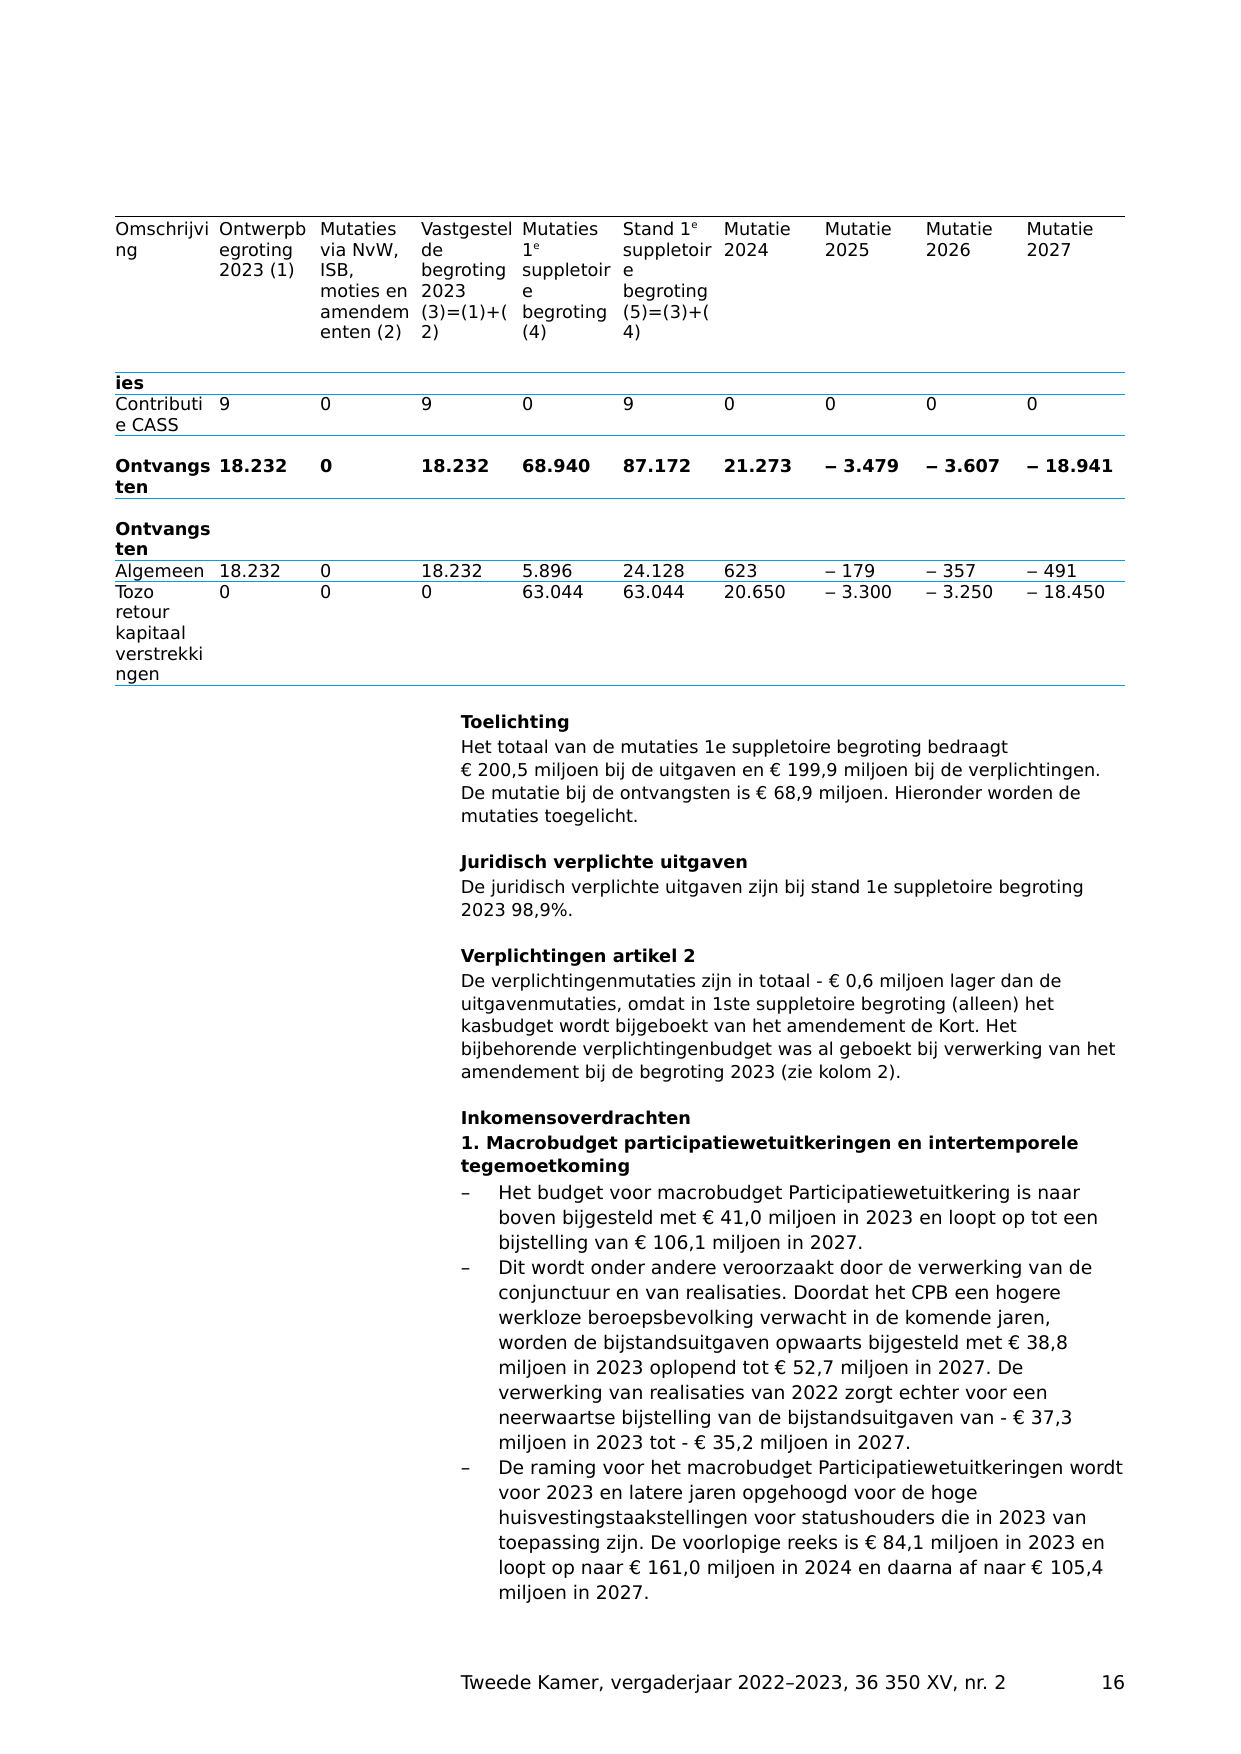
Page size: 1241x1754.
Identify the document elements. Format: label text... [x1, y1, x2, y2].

table_cell [519, 346, 620, 372]
table_header Tabel 10 Budgettaire gevolgen van beleid begrotingsgefinancierd artikel 2 (bedragen x € 1.000) [115, 191, 1125, 216]
text Inkomensoverdrachten [461, 1106, 1125, 1129]
table_cell ‒ 18.941 [1024, 456, 1125, 498]
table_cell [822, 519, 923, 560]
table_cell ‒ 179 [822, 561, 923, 581]
table_cell 18.232 [418, 456, 519, 498]
table_cell 5.896 [519, 561, 620, 581]
table_cell [519, 373, 620, 393]
table_cell Omschrijving [115, 217, 216, 346]
table_cell Mutaties via NvW, ISB, moties en amendementen (2) [317, 217, 418, 346]
table_cell 0 [418, 582, 519, 685]
table_cell 24.128 [620, 561, 721, 581]
table_cell [115, 499, 216, 519]
table_cell [418, 346, 519, 372]
table_cell [519, 436, 620, 456]
table_cell [923, 373, 1023, 393]
table_cell [418, 436, 519, 456]
table_cell 0 [317, 582, 418, 685]
table_cell [519, 519, 620, 560]
table_cell [1024, 373, 1125, 393]
table_cell 18.232 [216, 561, 317, 581]
table_cell Contributie CASS [115, 395, 216, 435]
table_cell [317, 373, 418, 393]
table_cell [317, 519, 418, 560]
table_cell 0 [216, 582, 317, 685]
table_cell ‒ 357 [923, 561, 1023, 581]
table_cell Ontwerpbegroting 2023 (1) [216, 217, 317, 346]
table_cell [721, 373, 822, 393]
table_cell 0 [721, 395, 822, 435]
table_cell [418, 499, 519, 519]
table_cell [317, 499, 418, 519]
table_cell 9 [418, 395, 519, 435]
text Toelichting [461, 710, 1125, 733]
table_cell Mutatie 2027 [1024, 217, 1125, 346]
table_cell Algemeen [115, 561, 216, 581]
table_cell [418, 519, 519, 560]
table_cell [923, 519, 1023, 560]
table_cell [1024, 519, 1125, 560]
table_cell 18.232 [418, 561, 519, 581]
table_cell [620, 436, 721, 456]
table_cell [923, 436, 1023, 456]
list De raming voor het macrobudget Participatiewetuitkeringen wordt voor 2023 en latere jaren opgehoogd voor de hoge huisvestingstaakstellingen voor statushouders die in 2023 van toepassing zijn. De voorlopige reeks is € 84,1 miljoen in 2023 en loopt op naar € 161,0 miljoen in 2024 en daarna af naar € 105,4 miljoen in 2027. [461, 1454, 1125, 1604]
table_cell 0 [822, 395, 923, 435]
table_cell [620, 373, 721, 393]
table_cell Tozo retour kapitaal verstrekkingen [115, 582, 216, 685]
table_cell [822, 499, 923, 519]
table_cell 68.940 [519, 456, 620, 498]
table_cell ‒ 18.450 [1024, 582, 1125, 685]
table_cell 9 [216, 395, 317, 435]
table_cell 18.232 [216, 456, 317, 498]
table_cell [216, 346, 317, 372]
table_cell [216, 436, 317, 456]
table_cell [721, 436, 822, 456]
table_cell Mutatie 2025 [822, 217, 923, 346]
table_cell 0 [923, 395, 1023, 435]
text Het totaal van de mutaties 1e suppletoire begroting bedraagt € 200,5 miljoen bij de uitgaven en € 199,9 miljoen bij de verplichtingen. De mutatie bij de ontvangsten is € 68,9 miljoen. Hieronder worden de mutaties toegelicht. [461, 735, 1125, 827]
text De verplichtingenmutaties zijn in totaal - € 0,6 miljoen lager dan de uitgavenmutaties, omdat in 1ste suppletoire begroting (alleen) het kasbudget wordt bijgeboekt van het amendement de Kort. Het bijbehorende verplichtingenbudget was al geboekt bij verwerking van het amendement bij de begroting 2023 (zie kolom 2). [461, 969, 1125, 1083]
table_cell 0 [317, 456, 418, 498]
text Verplichtingen artikel 2 [461, 944, 1125, 967]
table_cell [216, 499, 317, 519]
table_cell 63.044 [620, 582, 721, 685]
table_cell ‒ 491 [1024, 561, 1125, 581]
text 1. Macrobudget participatiewetuitkeringen en intertemporele tegemoetkoming [461, 1131, 1125, 1177]
table_cell [721, 519, 822, 560]
table_cell ‒ 3.479 [822, 456, 923, 498]
table_cell [620, 346, 721, 372]
table_cell [1024, 499, 1125, 519]
text De juridisch verplichte uitgaven zijn bij stand 1e suppletoire begroting 2023 98,9%. [461, 875, 1125, 921]
table_cell [923, 499, 1023, 519]
table_cell 63.044 [519, 582, 620, 685]
table_cell [216, 519, 317, 560]
table_cell 21.273 [721, 456, 822, 498]
table_cell 0 [519, 395, 620, 435]
table_cell 87.172 [620, 456, 721, 498]
table_cell [418, 373, 519, 393]
table_cell [115, 346, 216, 372]
table_cell 0 [317, 395, 418, 435]
table_cell [216, 373, 317, 393]
table_cell Mutatie 2026 [923, 217, 1023, 346]
list Dit wordt onder andere veroorzaakt door de verwerking van de conjunctuur en van realisaties. Doordat het CPB een hogere werkloze beroepsbevolking verwacht in de komende jaren, worden de bijstandsuitgaven opwaarts bijgesteld met € 38,8 miljoen in 2023 oplopend tot € 52,7 miljoen in 2027. De verwerking van realisaties van 2022 zorgt echter voor een neerwaartse bijstelling van de bijstandsuitgaven van - € 37,3 miljoen in 2023 tot - € 35,2 miljoen in 2027. [461, 1254, 1125, 1454]
table_cell 9 [620, 395, 721, 435]
table_cell Ontvangsten [115, 456, 216, 498]
table_cell [115, 436, 216, 456]
list Het budget voor macrobudget Participatiewetuitkering is naar boven bijgesteld met € 41,0 miljoen in 2023 en loopt op tot een bijstelling van € 106,1 miljoen in 2027. [461, 1179, 1125, 1254]
table_cell [519, 499, 620, 519]
table_cell 623 [721, 561, 822, 581]
table_cell [317, 436, 418, 456]
table_cell Ontvangsten [115, 519, 216, 560]
table_cell [620, 499, 721, 519]
table_cell 0 [317, 561, 418, 581]
table_cell Vastgestelde begroting 2023 (3)=(1)+(2) [418, 217, 519, 346]
table_cell 20.650 [721, 582, 822, 685]
table_cell 0 [1024, 395, 1125, 435]
table_cell ‒ 3.250 [923, 582, 1023, 685]
table_cell [620, 519, 721, 560]
table_cell [721, 499, 822, 519]
table_cell Stand 1e suppletoire begroting (5)=(3)+(4) [620, 217, 721, 346]
table_cell [1024, 436, 1125, 456]
table_cell Mutatie 2024 [721, 217, 822, 346]
table_cell [1024, 346, 1125, 372]
table_cell [822, 373, 923, 393]
table_cell ‒ 3.300 [822, 582, 923, 685]
table_cell [721, 346, 822, 372]
text Juridisch verplichte uitgaven [461, 850, 1125, 873]
table_cell [923, 346, 1023, 372]
table_cell [317, 346, 418, 372]
table_cell ‒ 3.607 [923, 456, 1023, 498]
table_cell [822, 346, 923, 372]
table_cell Mutaties 1e suppletoire begroting (4) [519, 217, 620, 346]
table_cell [822, 436, 923, 456]
table_cell ies [115, 373, 216, 393]
